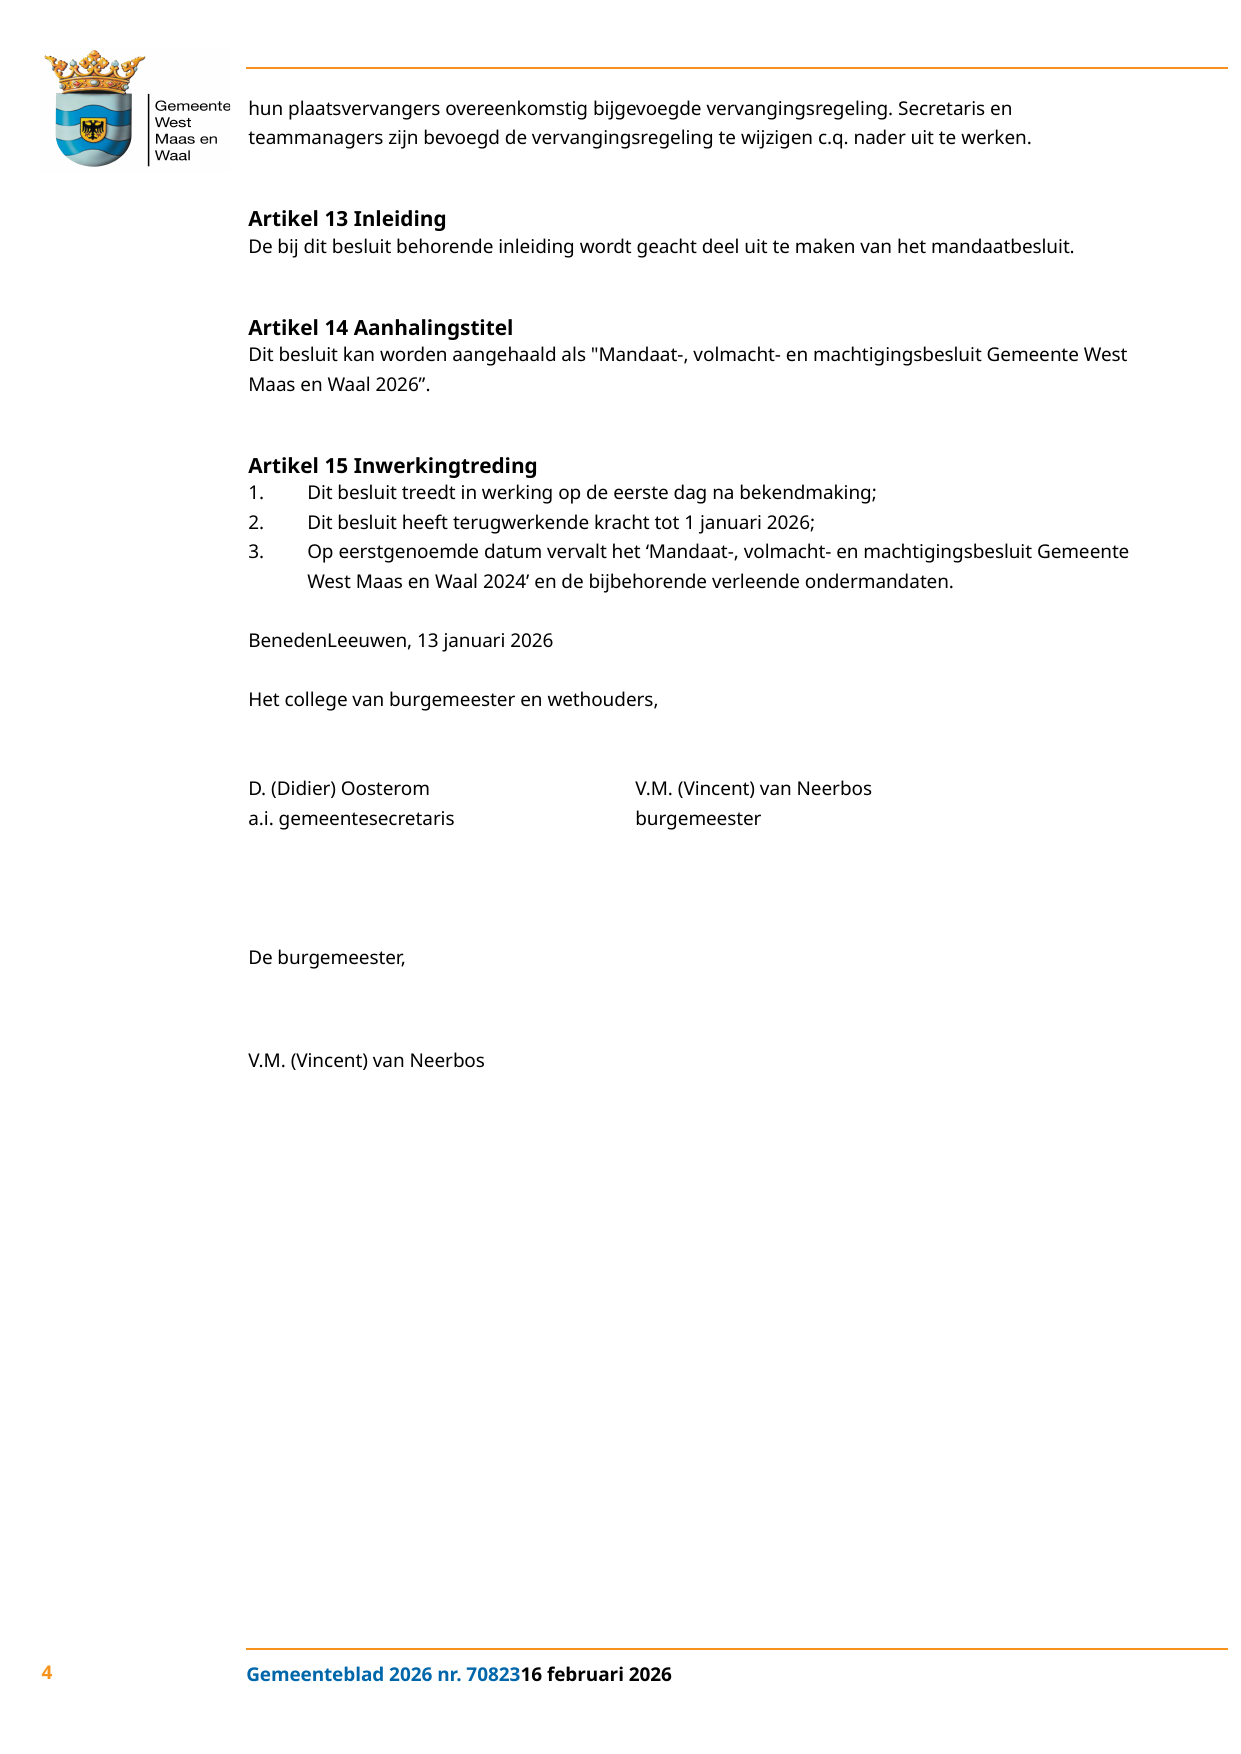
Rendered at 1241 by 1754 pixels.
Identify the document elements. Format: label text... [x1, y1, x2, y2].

text Artikel 14 Aanhalingstitel [248, 313, 1152, 341]
text De burgemeester, [248, 944, 1152, 970]
text Artikel 15 Inwerkingtreding [248, 451, 1152, 479]
table_header D. (Didier) Oosterom a.i. gemeentesecretaris [248, 716, 635, 860]
table_header V.M. (Vincent) van Neerbos burgemeester [635, 716, 1152, 860]
list Op eerstgenoemde datum vervalt het ‘Mandaat-, volmacht- en machtigingsbesluit Gemeente West Maas en Waal 2024’ en de bijbehorende verleende ondermandaten. [248, 538, 1152, 594]
text V.M. (Vincent) van Neerbos [248, 1047, 1152, 1073]
text Artikel 13 Inleiding [248, 204, 1152, 233]
text Het college van burgemeester en wethouders, [248, 686, 1152, 712]
text Dit besluit kan worden aangehaald als "Mandaat-, volmacht- en machtigingsbesluit Gemeente West Maas en Waal 2026”. [248, 341, 1152, 397]
text hun plaatsvervangers overeenkomstig bijgevoegde vervangingsregeling. Secretaris en teammanagers zijn bevoegd de vervangingsregeling te wijzigen c.q. nader uit te werken. [248, 95, 1152, 150]
list Dit besluit treedt in werking op de eerste dag na bekendmaking; [248, 479, 1152, 505]
text De bij dit besluit behorende inleiding wordt geacht deel uit te maken van het mandaatbesluit. [248, 233, 1152, 258]
picture [41, 47, 231, 172]
text BenedenLeeuwen, 13 januari 2026 [248, 627, 1152, 653]
list Dit besluit heeft terugwerkende kracht tot 1 januari 2026; [248, 509, 1152, 534]
